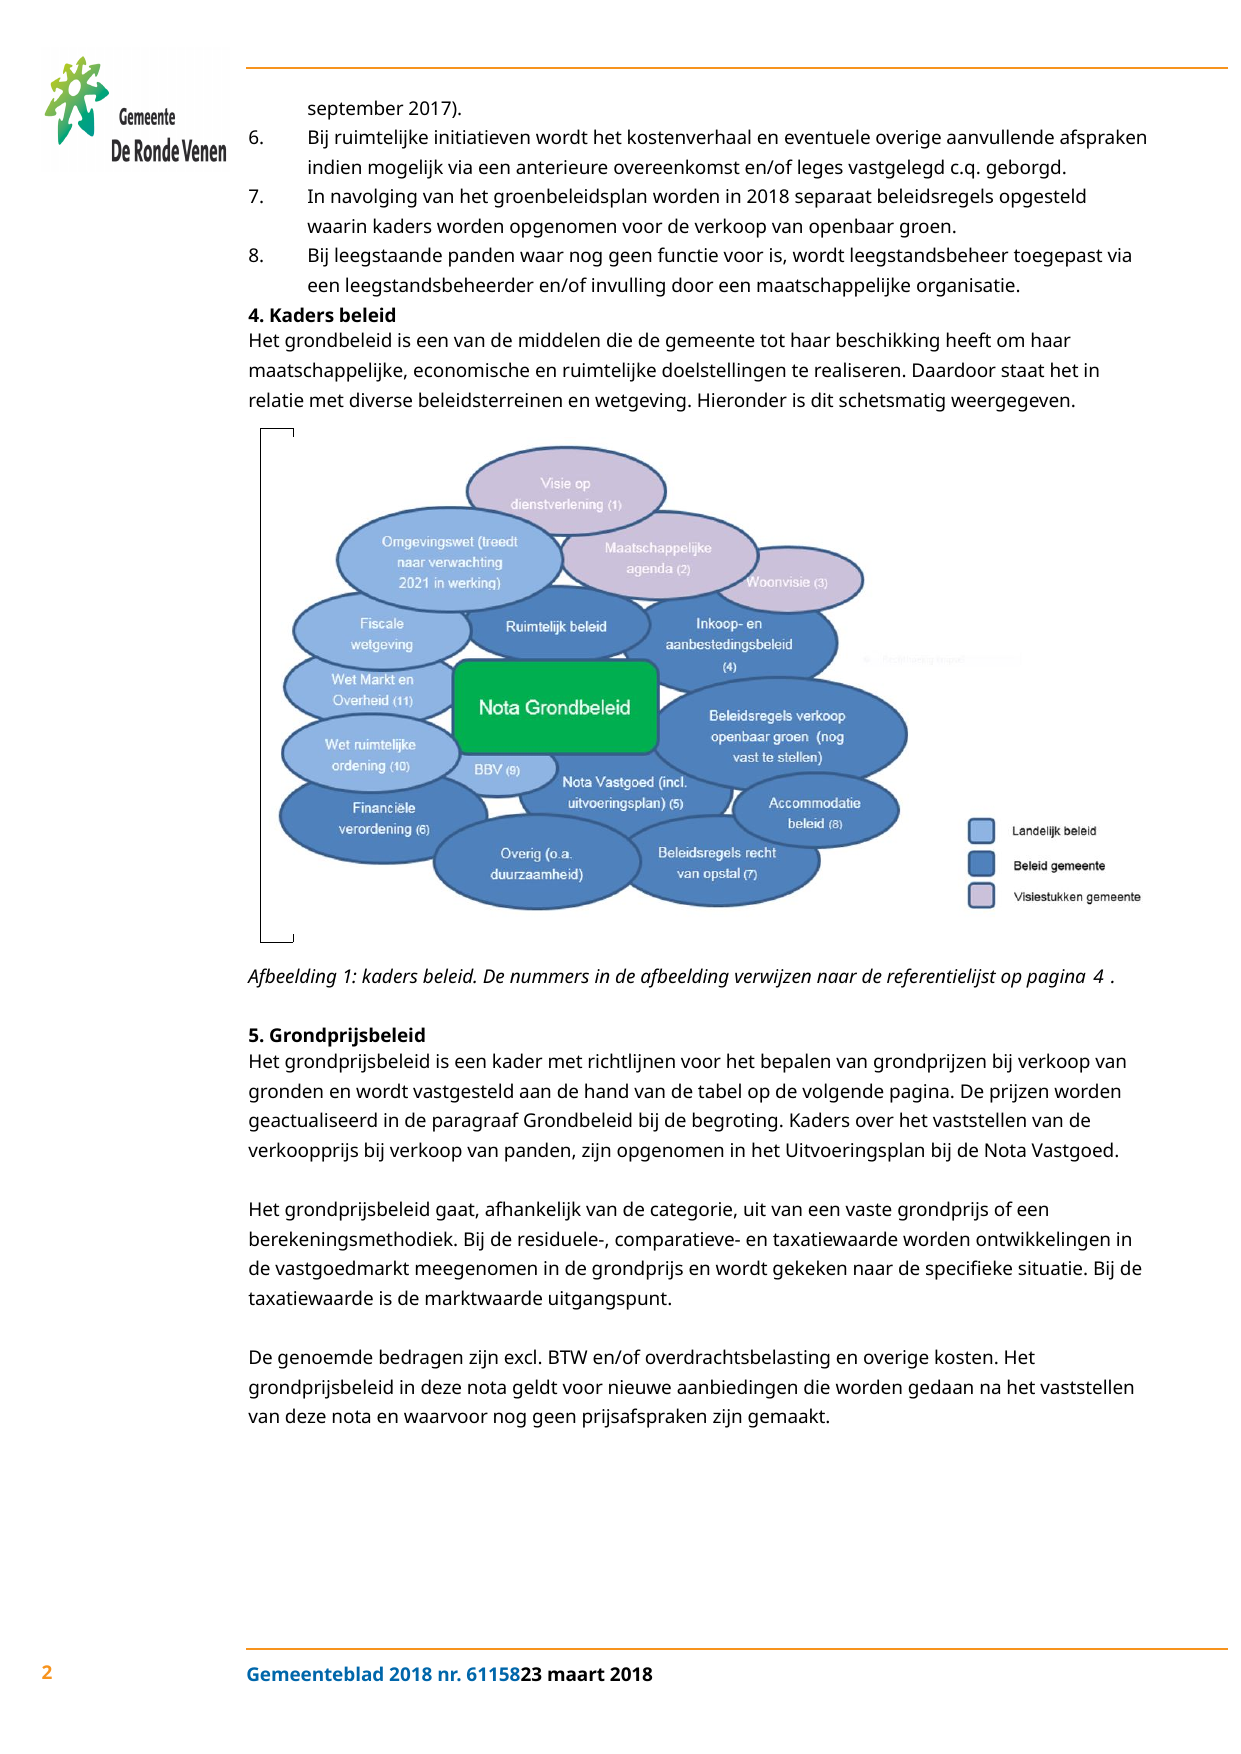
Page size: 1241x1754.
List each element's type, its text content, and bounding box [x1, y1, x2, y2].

text De genoemde bedragen zijn excl. BTW en/of overdrachtsbelasting en overige kosten. Het grondprijsbeleid in deze nota geldt voor nieuwe aanbiedingen die worden gedaan na het vaststellen van deze nota en waarvoor nog geen prijsafspraken zijn gemaakt. [248, 1344, 1152, 1429]
text 5. Grondprijsbeleid [248, 1023, 1152, 1048]
picture [41, 47, 231, 172]
list Bij ruimtelijke initiatieven wordt het kostenverhaal en eventuele overige aanvullende afspraken indien mogelijk via een anterieure overeenkomst en/of leges vastgelegd c.q. geborgd. [248, 124, 1152, 180]
text Afbeelding 1: kaders beleid. De nummers in de afbeelding verwijzen naar de referentielijst op pagina 4 . [248, 963, 1152, 989]
list september 2017). [248, 95, 1152, 121]
list In navolging van het groenbeleidsplan worden in 2018 separaat beleidsregels opgesteld waarin kaders worden opgenomen voor de verkoop van openbaar groen. [248, 183, 1152, 239]
text 4. Kaders beleid [248, 302, 1152, 328]
list Bij leegstaande panden waar nog geen functie voor is, wordt leegstandsbeheer toegepast via een leegstandsbeheerder en/of invulling door een maatschappelijke organisatie. [248, 243, 1152, 298]
text Het grondprijsbeleid gaat, afhankelijk van de categorie, uit van een vaste grondprijs of een berekeningsmethodiek. Bij de residuele-, comparatieve- en taxatiewaarde worden ontwikkelingen in de vastgoedmarkt meegenomen in de grondprijs en wordt gekeken naar de specifieke situatie. Bij de taxatiewaarde is de marktwaarde uitgangspunt. [248, 1196, 1152, 1311]
picture [268, 437, 1155, 934]
text Het grondbeleid is een van de middelen die de gemeente tot haar beschikking heeft om haar maatschappelijke, economische en ruimtelijke doelstellingen te realiseren. Daardoor staat het in relatie met diverse beleidsterreinen en wetgeving. Hieronder is dit schetsmatig weergegeven. [248, 328, 1152, 412]
text Het grondprijsbeleid is een kader met richtlijnen voor het bepalen van grondprijzen bij verkoop van gronden en wordt vastgesteld aan de hand van de tabel op de volgende pagina. De prijzen worden geactualiseerd in de paragraaf Grondbeleid bij de begroting. Kaders over het vaststellen van de verkoopprijs bij verkoop van panden, zijn opgenomen in het Uitvoeringsplan bij de Nota Vastgoed. [248, 1048, 1152, 1163]
